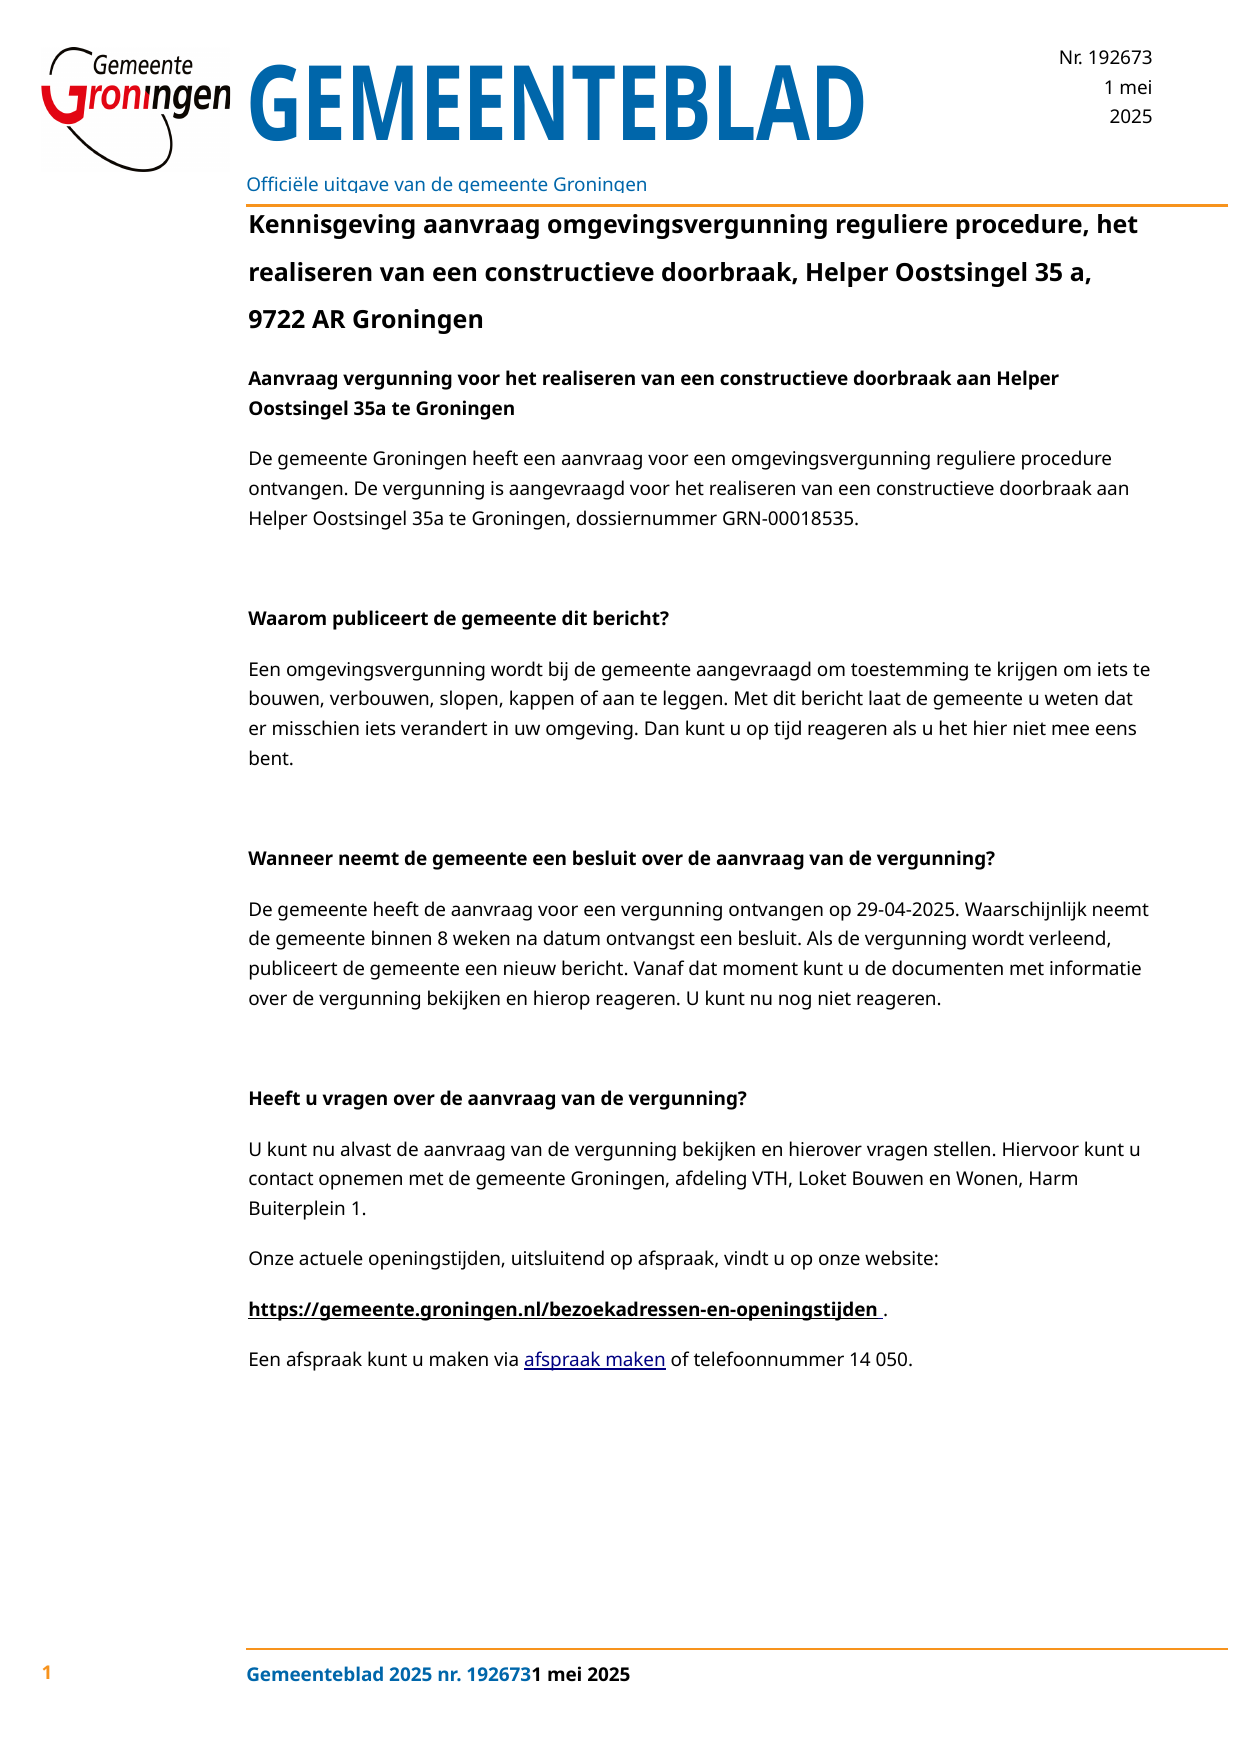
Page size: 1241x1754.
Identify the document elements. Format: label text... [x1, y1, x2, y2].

text Onze actuele openingstijden, uitsluitend op afspraak, vindt u op onze website: [248, 1246, 1152, 1271]
text U kunt nu alvast de aanvraag van de vergunning bekijken en hierover vragen stellen. Hiervoor kunt u contact opnemen met de gemeente Groningen, afdeling VTH, Loket Bouwen en Wonen, Harm Buiterplein 1. [248, 1136, 1152, 1221]
text Een omgevingsvergunning wordt bij de gemeente aangevraagd om toestemming te krijgen om iets te bouwen, verbouwen, slopen, kappen of aan te leggen. Met dit bericht laat de gemeente u weten dat er misschien iets verandert in uw omgeving. Dan kunt u op tijd reageren als u het hier niet mee eens bent. [248, 656, 1152, 770]
text Een afspraak kunt u maken via afspraak maken of telefoonnummer 14 050. [248, 1346, 1152, 1372]
text Heeft u vragen over de aanvraag van de vergunning? [248, 1086, 1152, 1111]
text De gemeente heeft de aanvraag voor een vergunning ontvangen op 29-04-2025. Waarschijnlijk neemt de gemeente binnen 8 weken na datum ontvangst een besluit. Als de vergunning wordt verleend, publiceert de gemeente een nieuw bericht. Vanaf dat moment kunt u de documenten met informatie over de vergunning bekijken en hierop reageren. U kunt nu nog niet reageren. [248, 896, 1152, 1010]
text Wanneer neemt de gemeente een besluit over de aanvraag van de vergunning? [248, 846, 1152, 871]
text Aanvraag vergunning voor het realiseren van een constructieve doorbraak aan Helper Oostsingel 35a te Groningen [248, 366, 1152, 421]
text De gemeente Groningen heeft een aanvraag voor een omgevingsvergunning reguliere procedure ontvangen. De vergunning is aangevraagd voor het realiseren van een constructieve doorbraak aan Helper Oostsingel 35a te Groningen, dossiernummer GRN-00018535. [248, 446, 1152, 530]
picture [41, 47, 231, 172]
text Kennisgeving aanvraag omgevingsvergunning reguliere procedure, het realiseren van een constructieve doorbraak, Helper Oostsingel 35 a, 9722 AR Groningen [248, 207, 1152, 336]
text Waarom publiceert de gemeente dit bericht? [248, 606, 1152, 631]
text https://gemeente.groningen.nl/bezoekadressen-en-openingstijden . [248, 1296, 1152, 1322]
